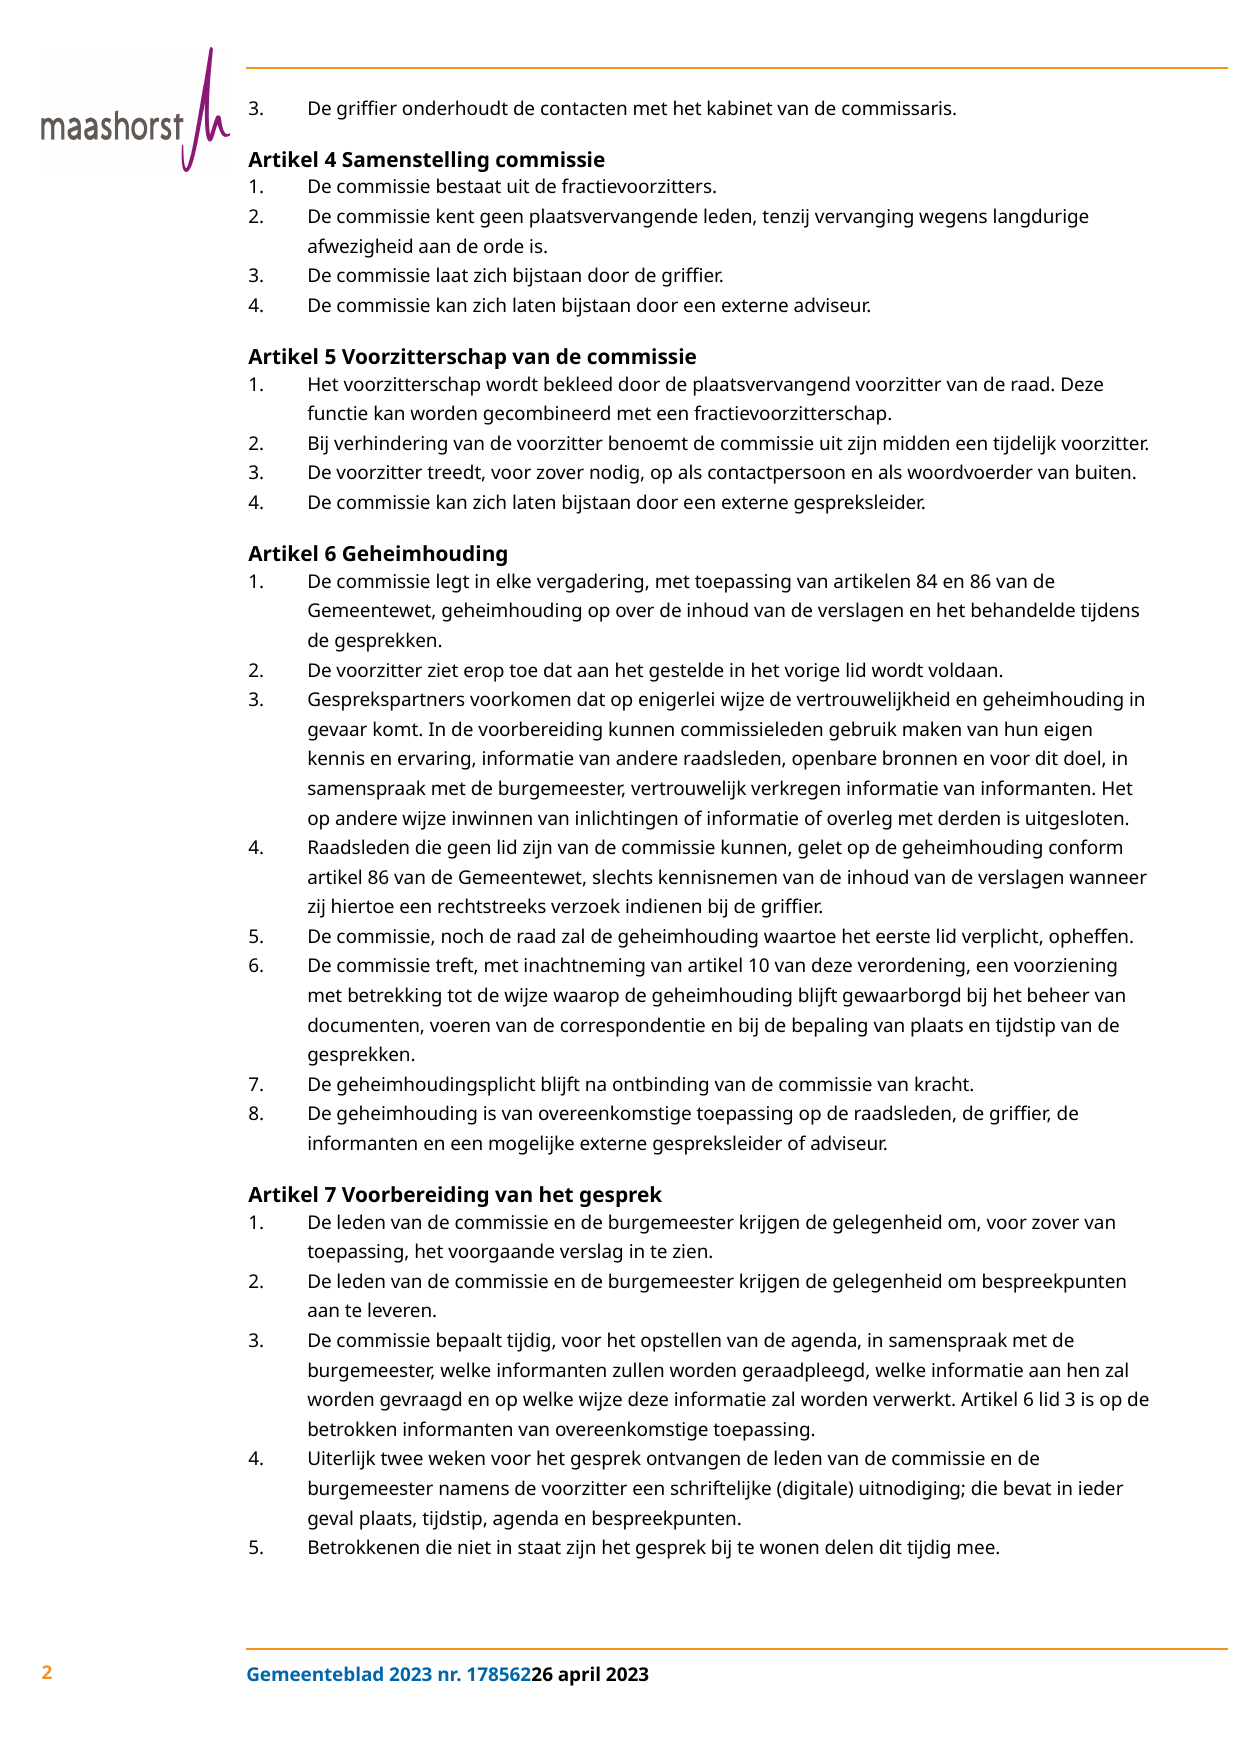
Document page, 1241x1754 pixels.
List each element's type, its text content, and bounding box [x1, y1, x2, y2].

list De voorzitter ziet erop toe dat aan het gestelde in het vorige lid wordt voldaan. [248, 657, 1152, 682]
list Bij verhindering van de voorzitter benoemt de commissie uit zijn midden een tijdelijk voorzitter. [248, 430, 1152, 456]
list De commissie legt in elke vergadering, met toepassing van artikelen 84 en 86 van de Gemeentewet, geheimhouding op over de inhoud van de verslagen en het behandelde tijdens de gesprekken. [248, 568, 1152, 653]
list De leden van de commissie en de burgemeester krijgen de gelegenheid om bespreekpunten aan te leveren. [248, 1268, 1152, 1323]
text Artikel 7 Voorbereiding van het gesprek [248, 1181, 1152, 1209]
list De voorzitter treedt, voor zover nodig, op als contactpersoon en als woordvoerder van buiten. [248, 459, 1152, 485]
list De griffier onderhoudt de contacten met het kabinet van de commissaris. [248, 95, 1152, 121]
list Betrokkenen die niet in staat zijn het gesprek bij te wonen delen dit tijdig mee. [248, 1534, 1152, 1560]
list Gesprekspartners voorkomen dat op enigerlei wijze de vertrouwelijkheid en geheimhouding in gevaar komt. In de voorbereiding kunnen commissieleden gebruik maken van hun eigen kennis en ervaring, informatie van andere raadsleden, openbare bronnen en voor dit doel, in samenspraak met de burgemeester, vertrouwelijk verkregen informatie van informanten. Het op andere wijze inwinnen van inlichtingen of informatie of overleg met derden is uitgesloten. [248, 686, 1152, 830]
list De commissie bestaat uit de fractievoorzitters. [248, 174, 1152, 199]
list Uiterlijk twee weken voor het gesprek ontvangen de leden van de commissie en de burgemeester namens de voorzitter een schriftelijke (digitale) uitnodiging; die bevat in ieder geval plaats, tijdstip, agenda en bespreekpunten. [248, 1446, 1152, 1531]
list De leden van de commissie en de burgemeester krijgen de gelegenheid om, voor zover van toepassing, het voorgaande verslag in te zien. [248, 1209, 1152, 1264]
text Artikel 6 Geheimhouding [248, 539, 1152, 568]
list De commissie, noch de raad zal de geheimhouding waartoe het eerste lid verplicht, opheffen. [248, 923, 1152, 949]
list De commissie kan zich laten bijstaan door een externe adviseur. [248, 292, 1152, 318]
list De geheimhoudingsplicht blijft na ontbinding van de commissie van kracht. [248, 1071, 1152, 1097]
list De geheimhouding is van overeenkomstige toepassing op de raadsleden, de griffier, de informanten en een mogelijke externe gespreksleider of adviseur. [248, 1101, 1152, 1156]
picture [41, 47, 231, 172]
list De commissie kan zich laten bijstaan door een externe gespreksleider. [248, 489, 1152, 515]
text Artikel 4 Samenstelling commissie [248, 145, 1152, 174]
list De commissie laat zich bijstaan door de griffier. [248, 262, 1152, 288]
list De commissie bepaalt tijdig, voor het opstellen van de agenda, in samenspraak met de burgemeester, welke informanten zullen worden geraadpleegd, welke informatie aan hen zal worden gevraagd en op welke wijze deze informatie zal worden verwerkt. Artikel 6 lid 3 is op de betrokken informanten van overeenkomstige toepassing. [248, 1327, 1152, 1442]
list Het voorzitterschap wordt bekleed door de plaatsvervangend voorzitter van de raad. Deze functie kan worden gecombineerd met een fractievoorzitterschap. [248, 371, 1152, 426]
text Artikel 5 Voorzitterschap van de commissie [248, 342, 1152, 371]
list De commissie kent geen plaatsvervangende leden, tenzij vervanging wegens langdurige afwezigheid aan de orde is. [248, 203, 1152, 258]
list De commissie treft, met inachtneming van artikel 10 van deze verordening, een voorziening met betrekking tot de wijze waarop de geheimhouding blijft gewaarborgd bij het beheer van documenten, voeren van de correspondentie en bij de bepaling van plaats en tijdstip van de gesprekken. [248, 953, 1152, 1067]
list Raadsleden die geen lid zijn van de commissie kunnen, gelet op de geheimhouding conform artikel 86 van de Gemeentewet, slechts kennisnemen van de inhoud van de verslagen wanneer zij hiertoe een rechtstreeks verzoek indienen bij de griffier. [248, 834, 1152, 919]
